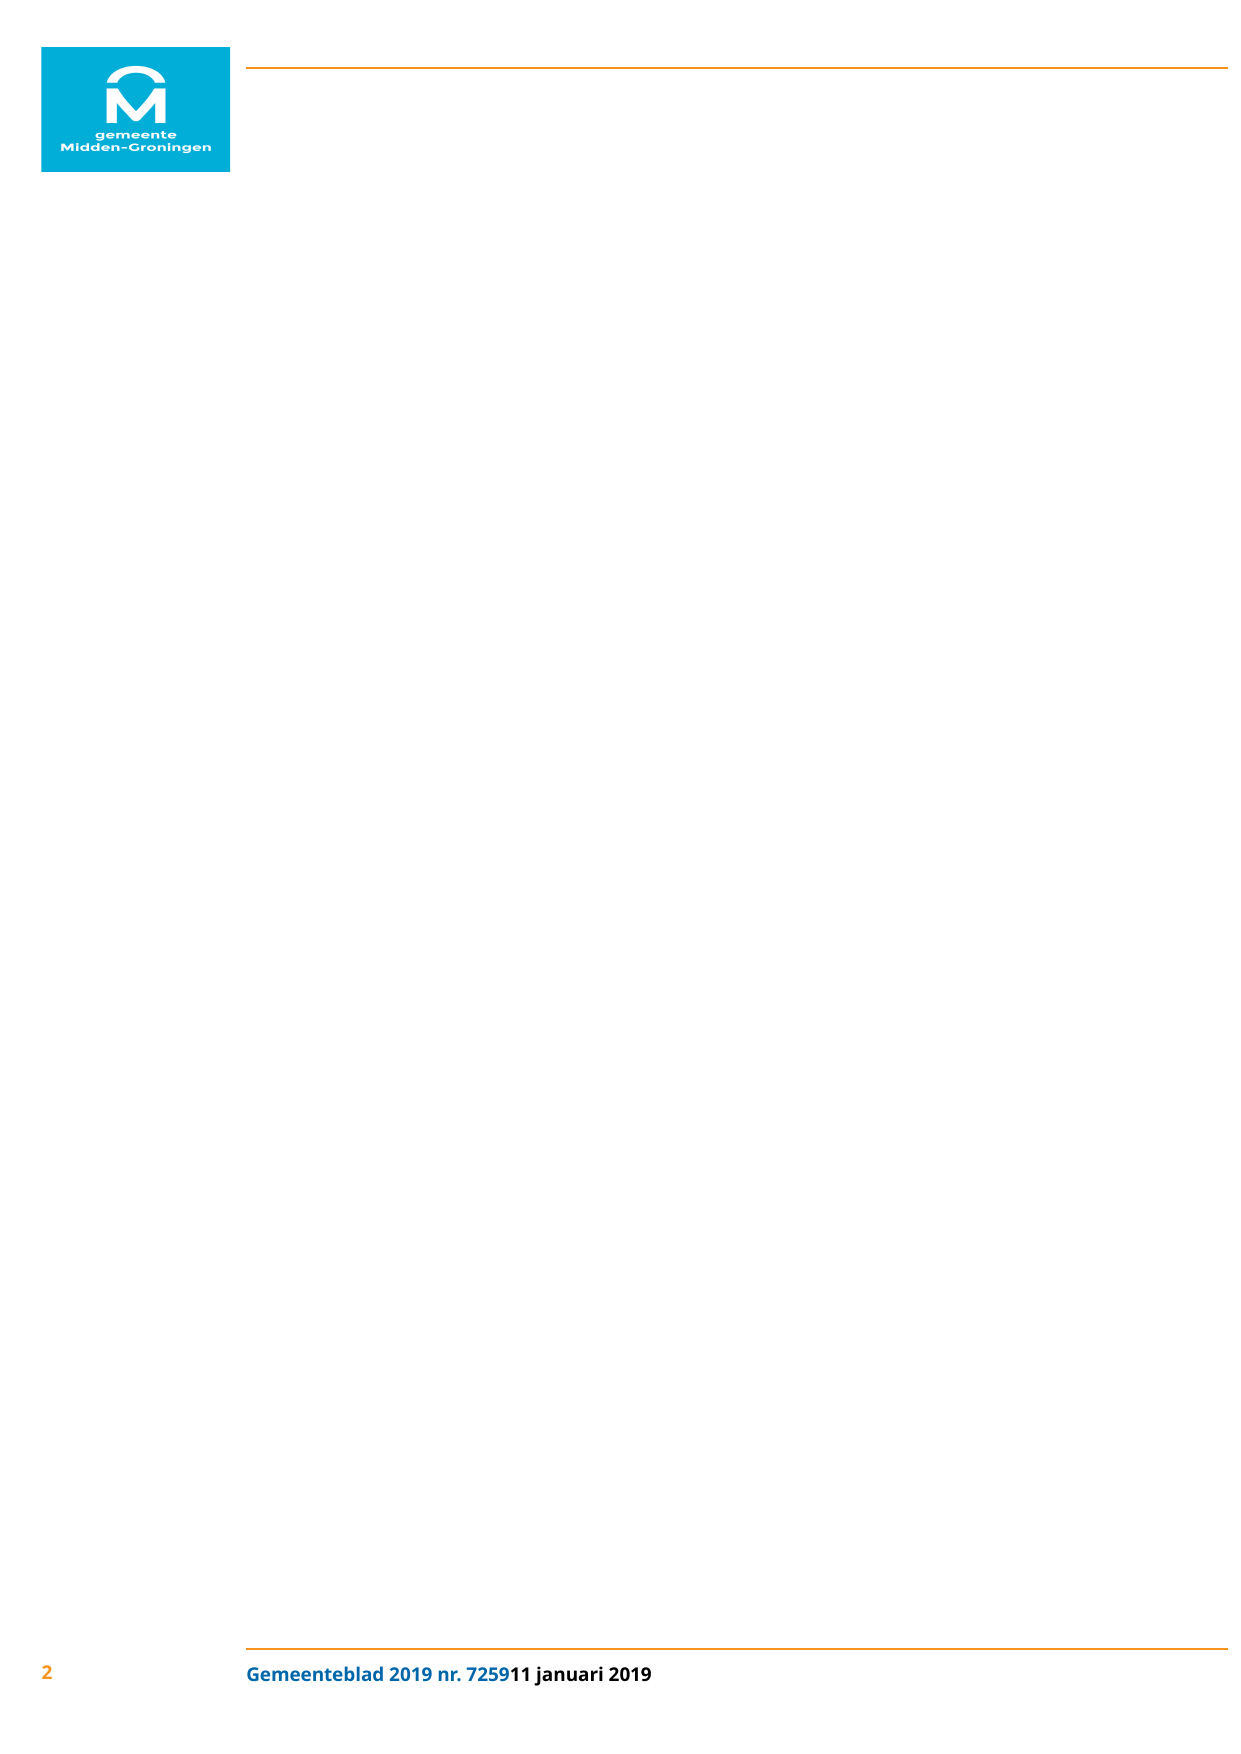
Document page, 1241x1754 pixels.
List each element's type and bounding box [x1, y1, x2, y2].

picture [108, 66, 164, 82]
picture [184, 146, 190, 153]
picture [107, 89, 165, 122]
